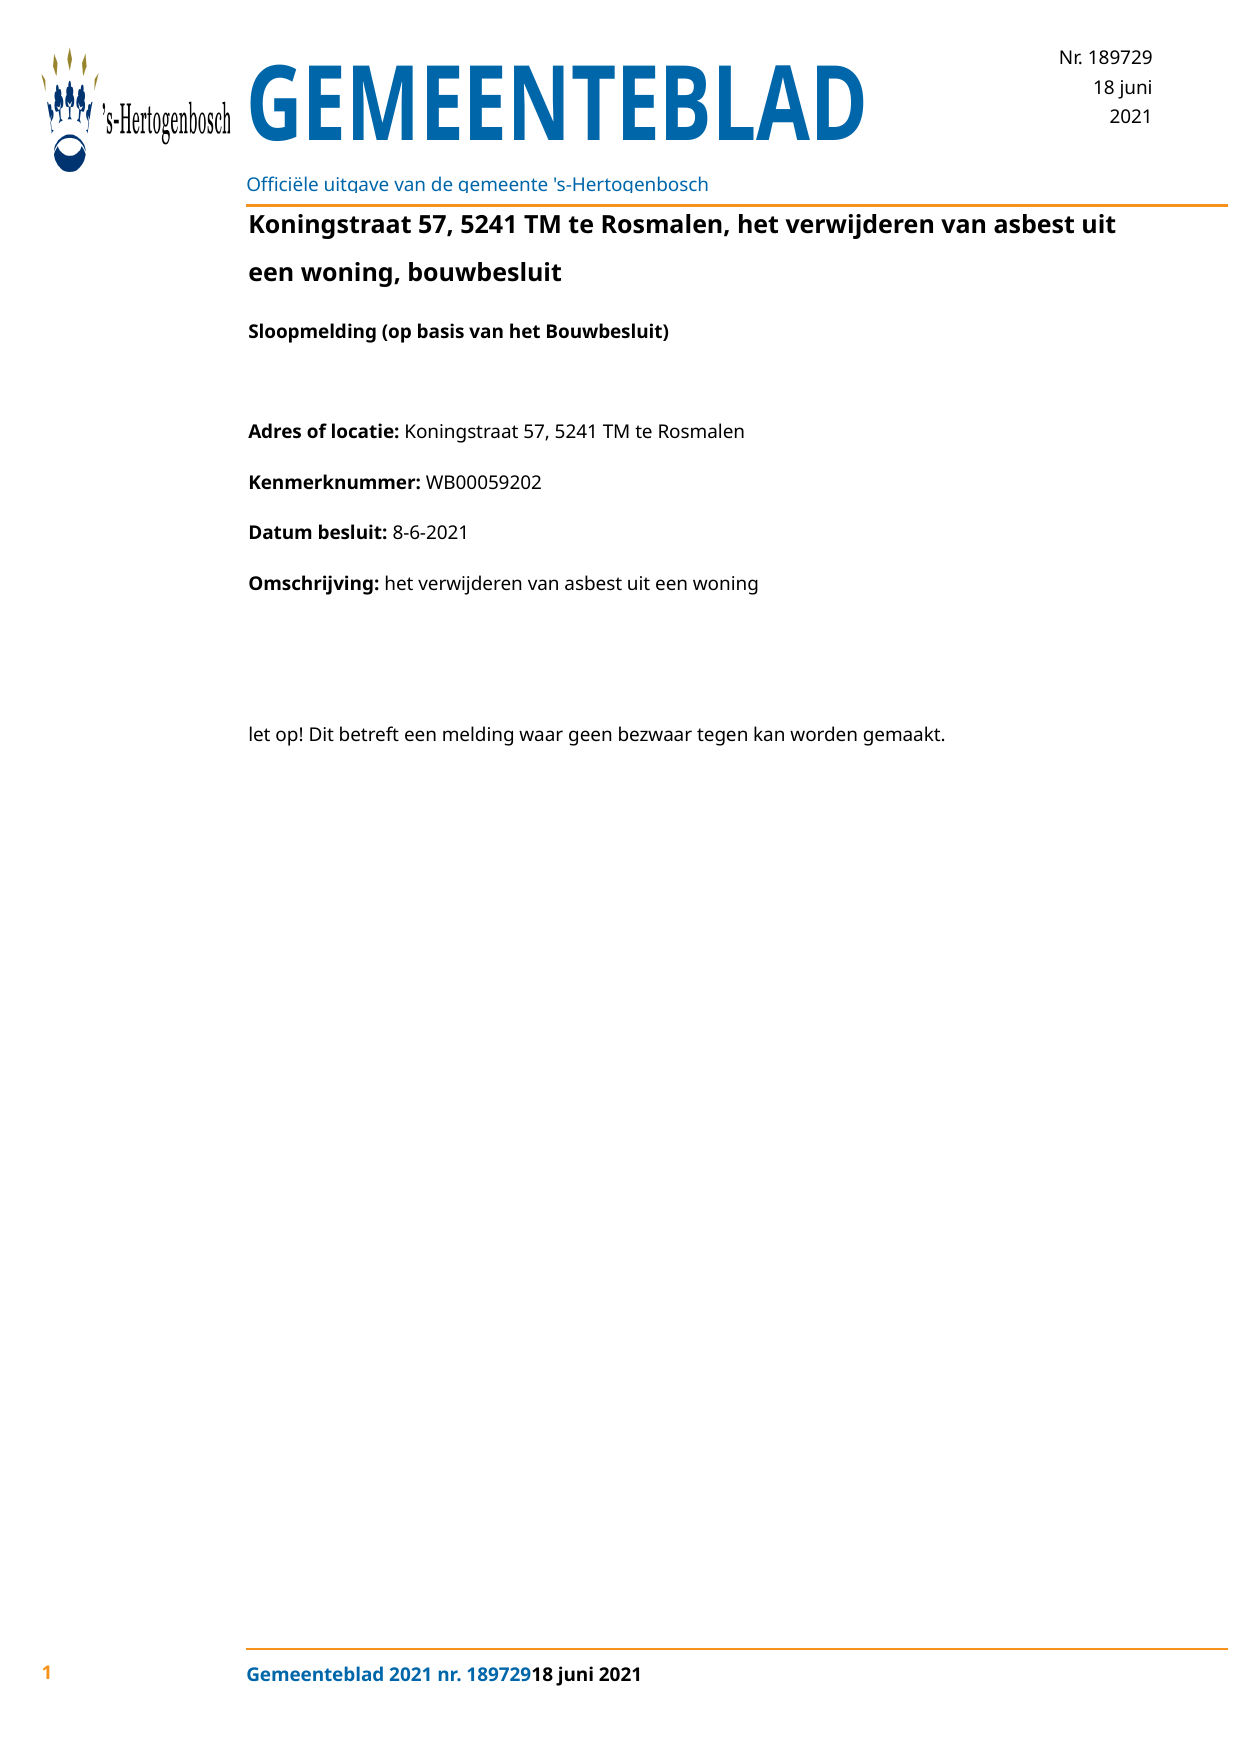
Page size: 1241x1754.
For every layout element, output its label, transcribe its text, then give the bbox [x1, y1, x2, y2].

text Datum besluit: 8-6-2021 [248, 519, 1152, 545]
text Kenmerknummer: WB00059202 [248, 469, 1152, 495]
picture [41, 47, 231, 172]
text Adres of locatie: Koningstraat 57, 5241 TM te Rosmalen [248, 419, 1152, 444]
text let op! Dit betreft een melding waar geen bezwaar tegen kan worden gemaakt. [248, 721, 1152, 747]
text Koningstraat 57, 5241 TM te Rosmalen, het verwijderen van asbest uit een woning, bouwbesluit [248, 207, 1152, 288]
text Omschrijving: het verwijderen van asbest uit een woning [248, 570, 1152, 596]
text Sloopmelding (op basis van het Bouwbesluit) [248, 318, 1152, 344]
